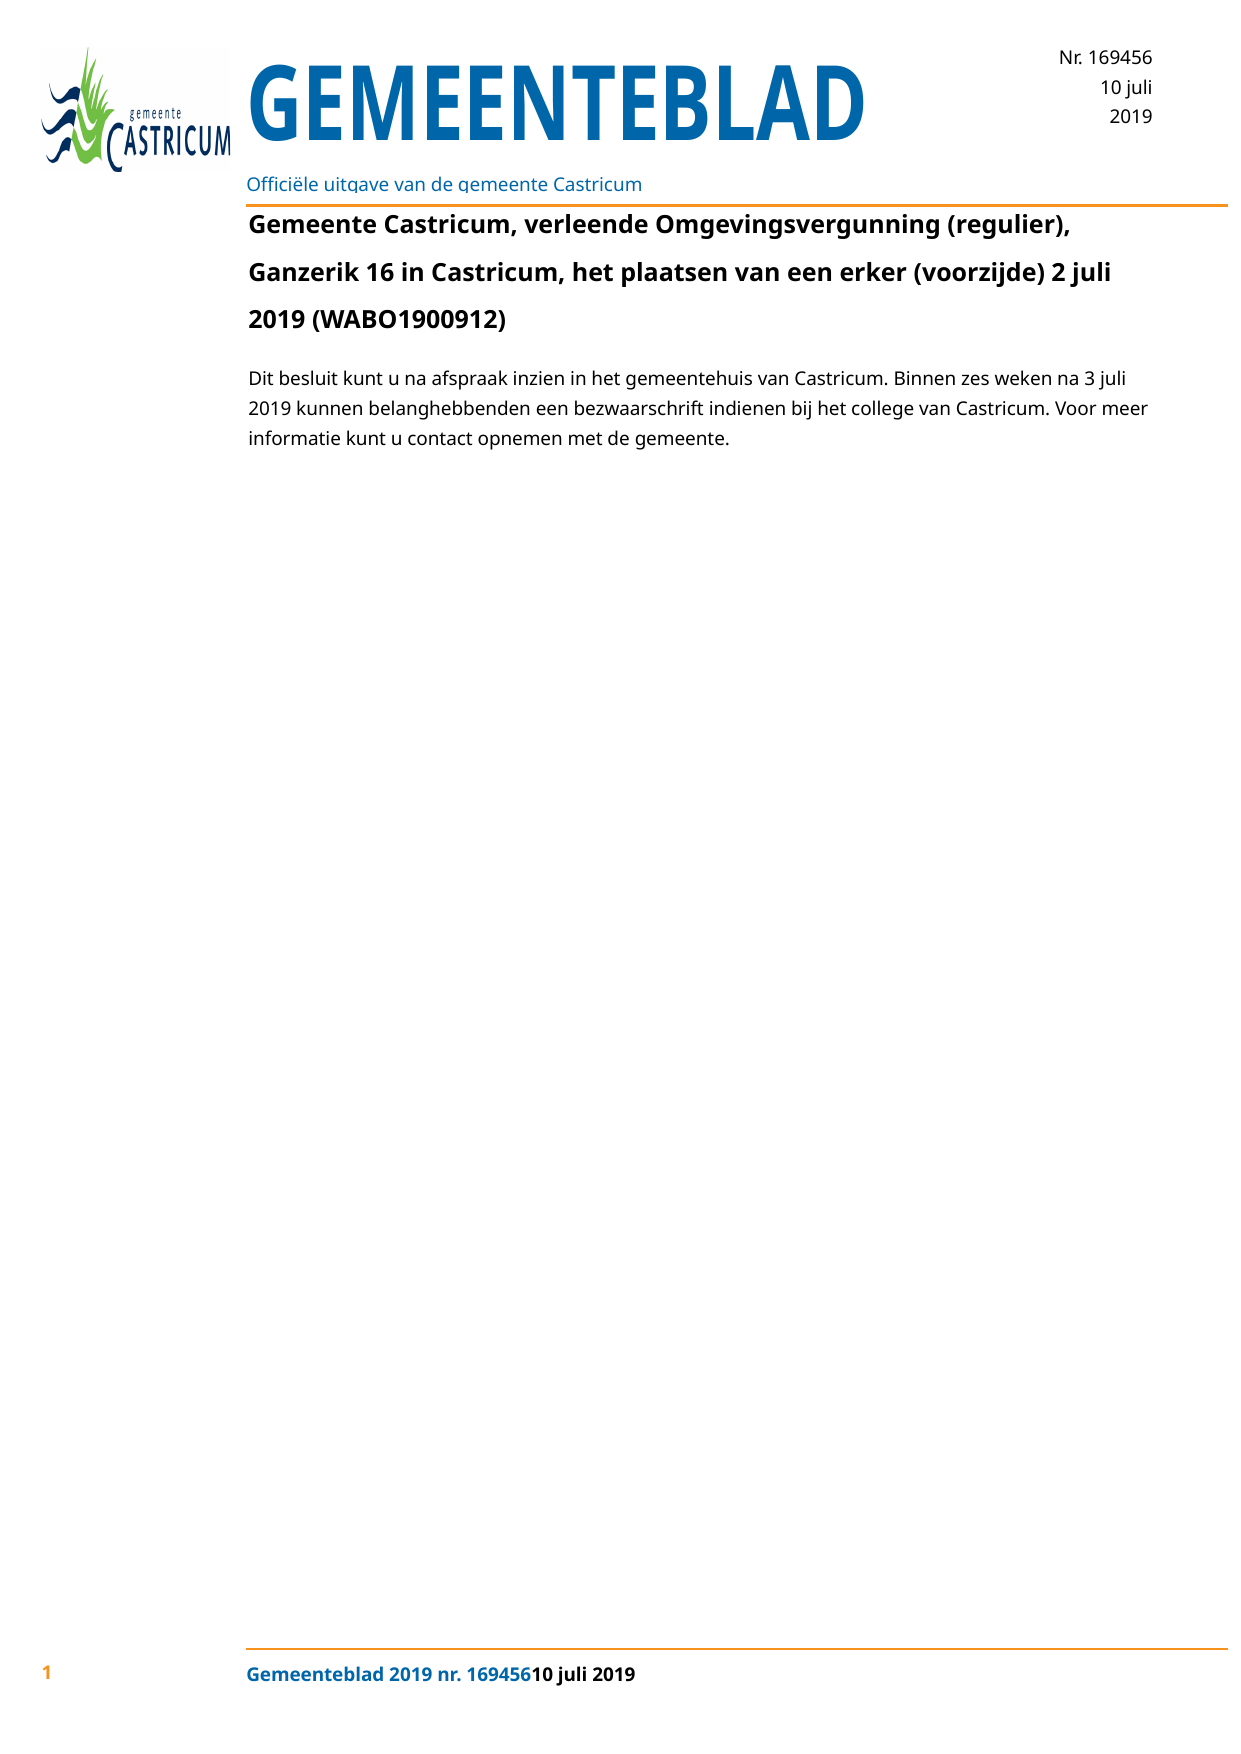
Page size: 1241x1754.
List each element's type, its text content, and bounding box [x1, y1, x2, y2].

picture [41, 47, 231, 172]
text Dit besluit kunt u na afspraak inzien in het gemeentehuis van Castricum. Binnen zes weken na 3 juli 2019 kunnen belanghebbenden een bezwaarschrift indienen bij het college van Castricum. Voor meer informatie kunt u contact opnemen met de gemeente. [248, 366, 1152, 450]
text Gemeente Castricum, verleende Omgevingsvergunning (regulier), Ganzerik 16 in Castricum, het plaatsen van een erker (voorzijde) 2 juli 2019 (WABO1900912) [248, 207, 1152, 336]
